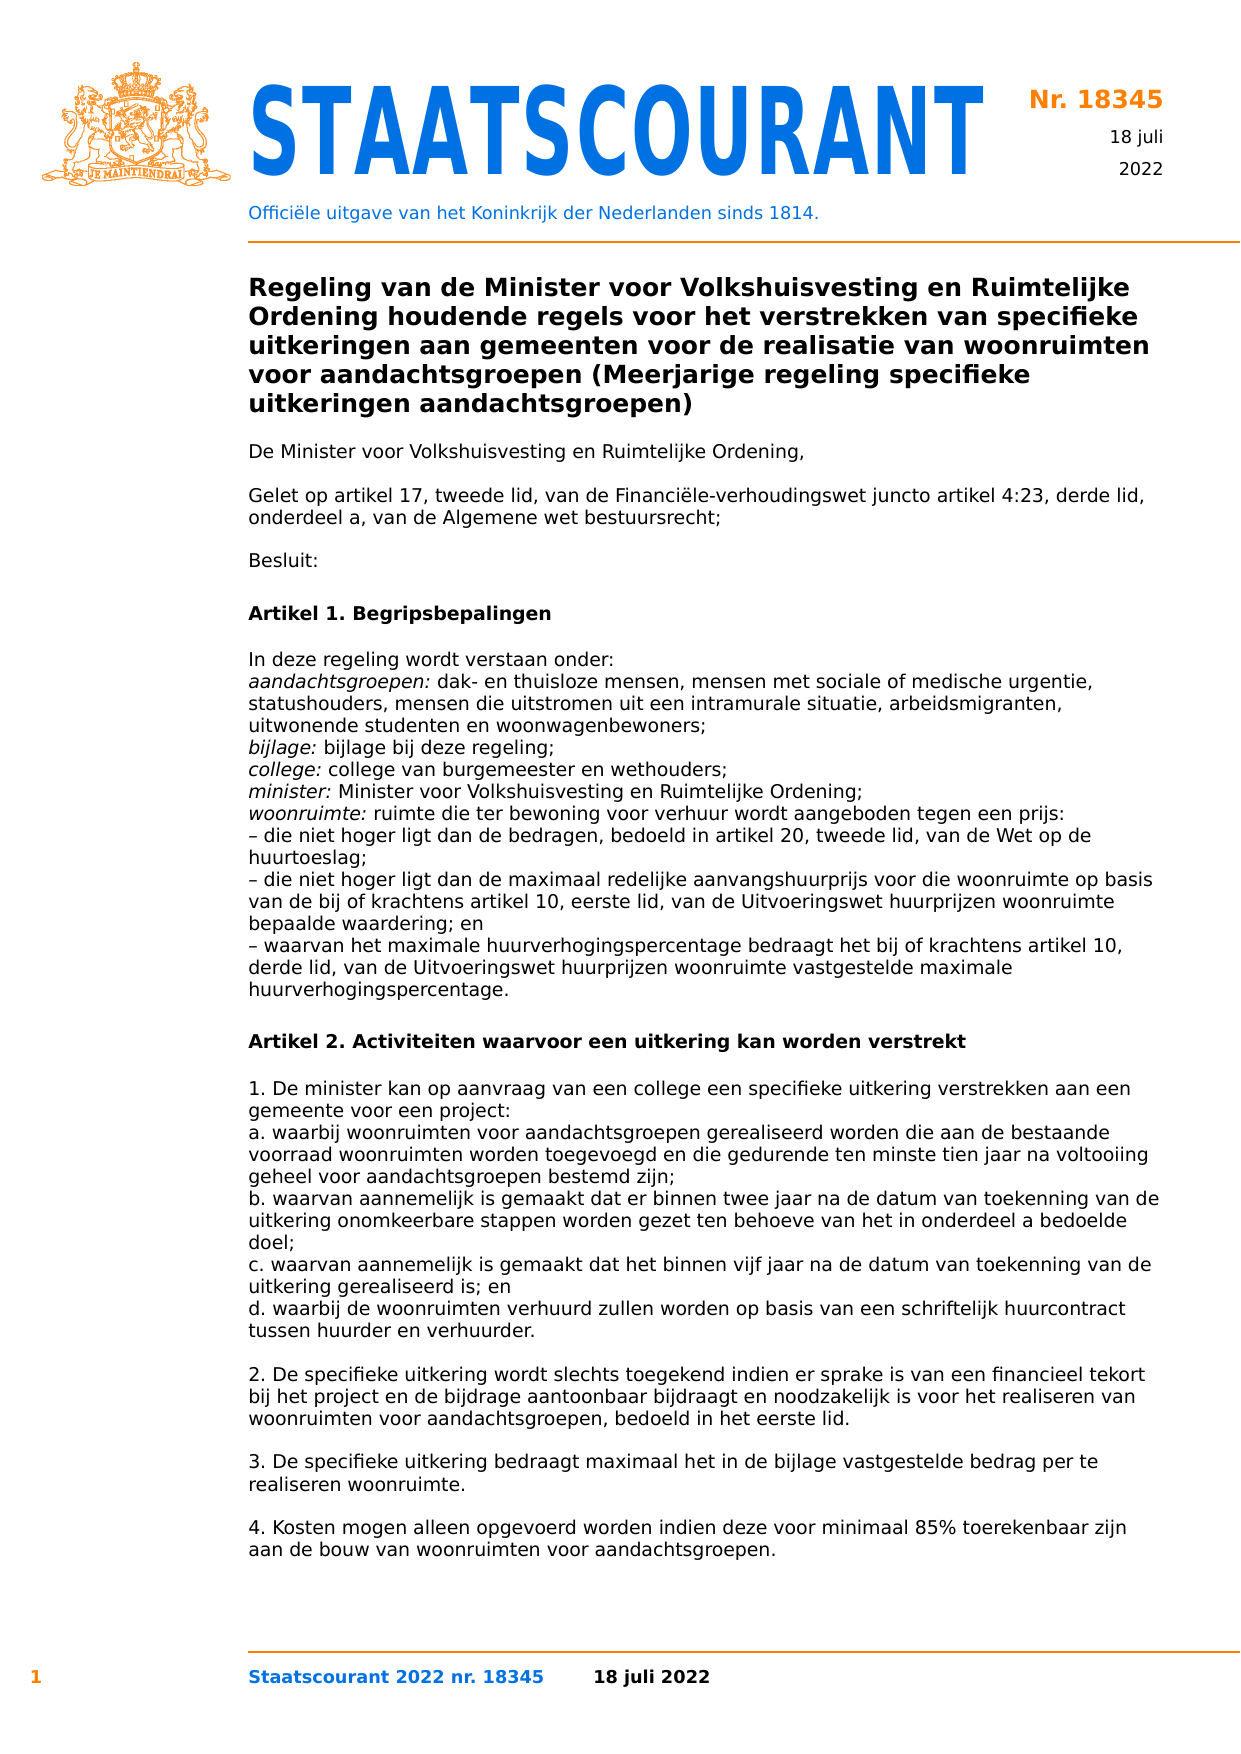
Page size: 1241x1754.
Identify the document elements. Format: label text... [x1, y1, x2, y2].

text – die niet hoger ligt dan de maximaal redelijke aanvangshuurprijs voor die woonruimte op basis van de bij of krachtens artikel 10, eerste lid, van de Uitvoeringswet huurprijzen woonruimte bepaalde waardering; en [248, 869, 1163, 935]
text bijlage: bijlage bij deze regeling; [248, 737, 1163, 759]
table_header [25, 62, 248, 241]
subtitle Regeling van de Minister voor Volkshuisvesting en Ruimtelijke Ordening houdende regels voor het verstrekken van specifieke uitkeringen aan gemeenten voor de realisatie van woonruimten voor aandachtsgroepen (Meerjarige regeling specifieke uitkeringen aandachtsgroepen) [248, 273, 1163, 419]
text In deze regeling wordt verstaan onder: [248, 649, 1163, 671]
text b. waarvan aannemelijk is gemaakt dat er binnen twee jaar na de datum van toekenning van de uitkering onomkeerbare stappen worden gezet ten behoeve van het in onderdeel a bedoelde doel; [248, 1188, 1163, 1254]
subtitle Artikel 1. Begripsbepalingen [248, 602, 1163, 624]
table_cell 2022 [998, 153, 1240, 203]
text woonruimte: ruimte die ter bewoning voor verhuur wordt aangeboden tegen een prijs: [248, 803, 1163, 825]
table_cell 18 juli [998, 121, 1240, 153]
text – die niet hoger ligt dan de bedragen, bedoeld in artikel 20, tweede lid, van de Wet op de huurtoeslag; [248, 825, 1163, 869]
text Gelet op artikel 17, tweede lid, van de Financiële-verhoudingswet juncto artikel 4:23, derde lid, onderdeel a, van de Algemene wet bestuursrecht; [248, 484, 1163, 528]
text Besluit: [248, 550, 1163, 572]
text college: college van burgemeester en wethouders; [248, 759, 1163, 781]
text 4. Kosten mogen alleen opgevoerd worden indien deze voor minimaal 85% toerekenbaar zijn aan de bouw van woonruimten voor aandachtsgroepen. [248, 1517, 1163, 1561]
subtitle Artikel 2. Activiteiten waarvoor een uitkering kan worden verstrekt [248, 1031, 1163, 1053]
table_header Nr. 18345 [998, 62, 1240, 121]
text 3. De specifieke uitkering bedraagt maximaal het in de bijlage vastgestelde bedrag per te realiseren woonruimte. [248, 1451, 1163, 1495]
text De Minister voor Volkshuisvesting en Ruimtelijke Ordening, [248, 441, 1163, 463]
text 2. De specifieke uitkering wordt slechts toegekend indien er sprake is van een financieel tekort bij het project en de bijdrage aantoonbaar bijdraagt en noodzakelijk is voor het realiseren van woonruimten voor aandachtsgroepen, bedoeld in het eerste lid. [248, 1364, 1163, 1429]
text minister: Minister voor Volkshuisvesting en Ruimtelijke Ordening; [248, 781, 1163, 803]
table_header STAATSCOURANT [248, 62, 998, 203]
text c. waarvan aannemelijk is gemaakt dat het binnen vijf jaar na de datum van toekenning van de uitkering gerealiseerd is; en [248, 1254, 1163, 1298]
text aandachtsgroepen: dak- en thuisloze mensen, mensen met sociale of medische urgentie, statushouders, mensen die uitstromen uit een intramurale situatie, arbeidsmigranten, uitwonende studenten en woonwagenbewoners; [248, 671, 1163, 737]
text – waarvan het maximale huurverhogingspercentage bedraagt het bij of krachtens artikel 10, derde lid, van de Uitvoeringswet huurprijzen woonruimte vastgestelde maximale huurverhogingspercentage. [248, 935, 1163, 1001]
text a. waarbij woonruimten voor aandachtsgroepen gerealiseerd worden die aan de bestaande voorraad woonruimten worden toegevoegd en die gedurende ten minste tien jaar na voltooiing geheel voor aandachtsgroepen bestemd zijn; [248, 1122, 1163, 1188]
text d. waarbij de woonruimten verhuurd zullen worden op basis van een schriftelijk huurcontract tussen huurder en verhuurder. [248, 1298, 1163, 1342]
picture [41, 62, 231, 186]
table_cell Officiële uitgave van het Koninkrijk der Nederlanden sinds 1814. [248, 203, 1240, 241]
text 1. De minister kan op aanvraag van een college een specifieke uitkering verstrekken aan een gemeente voor een project: [248, 1078, 1163, 1122]
